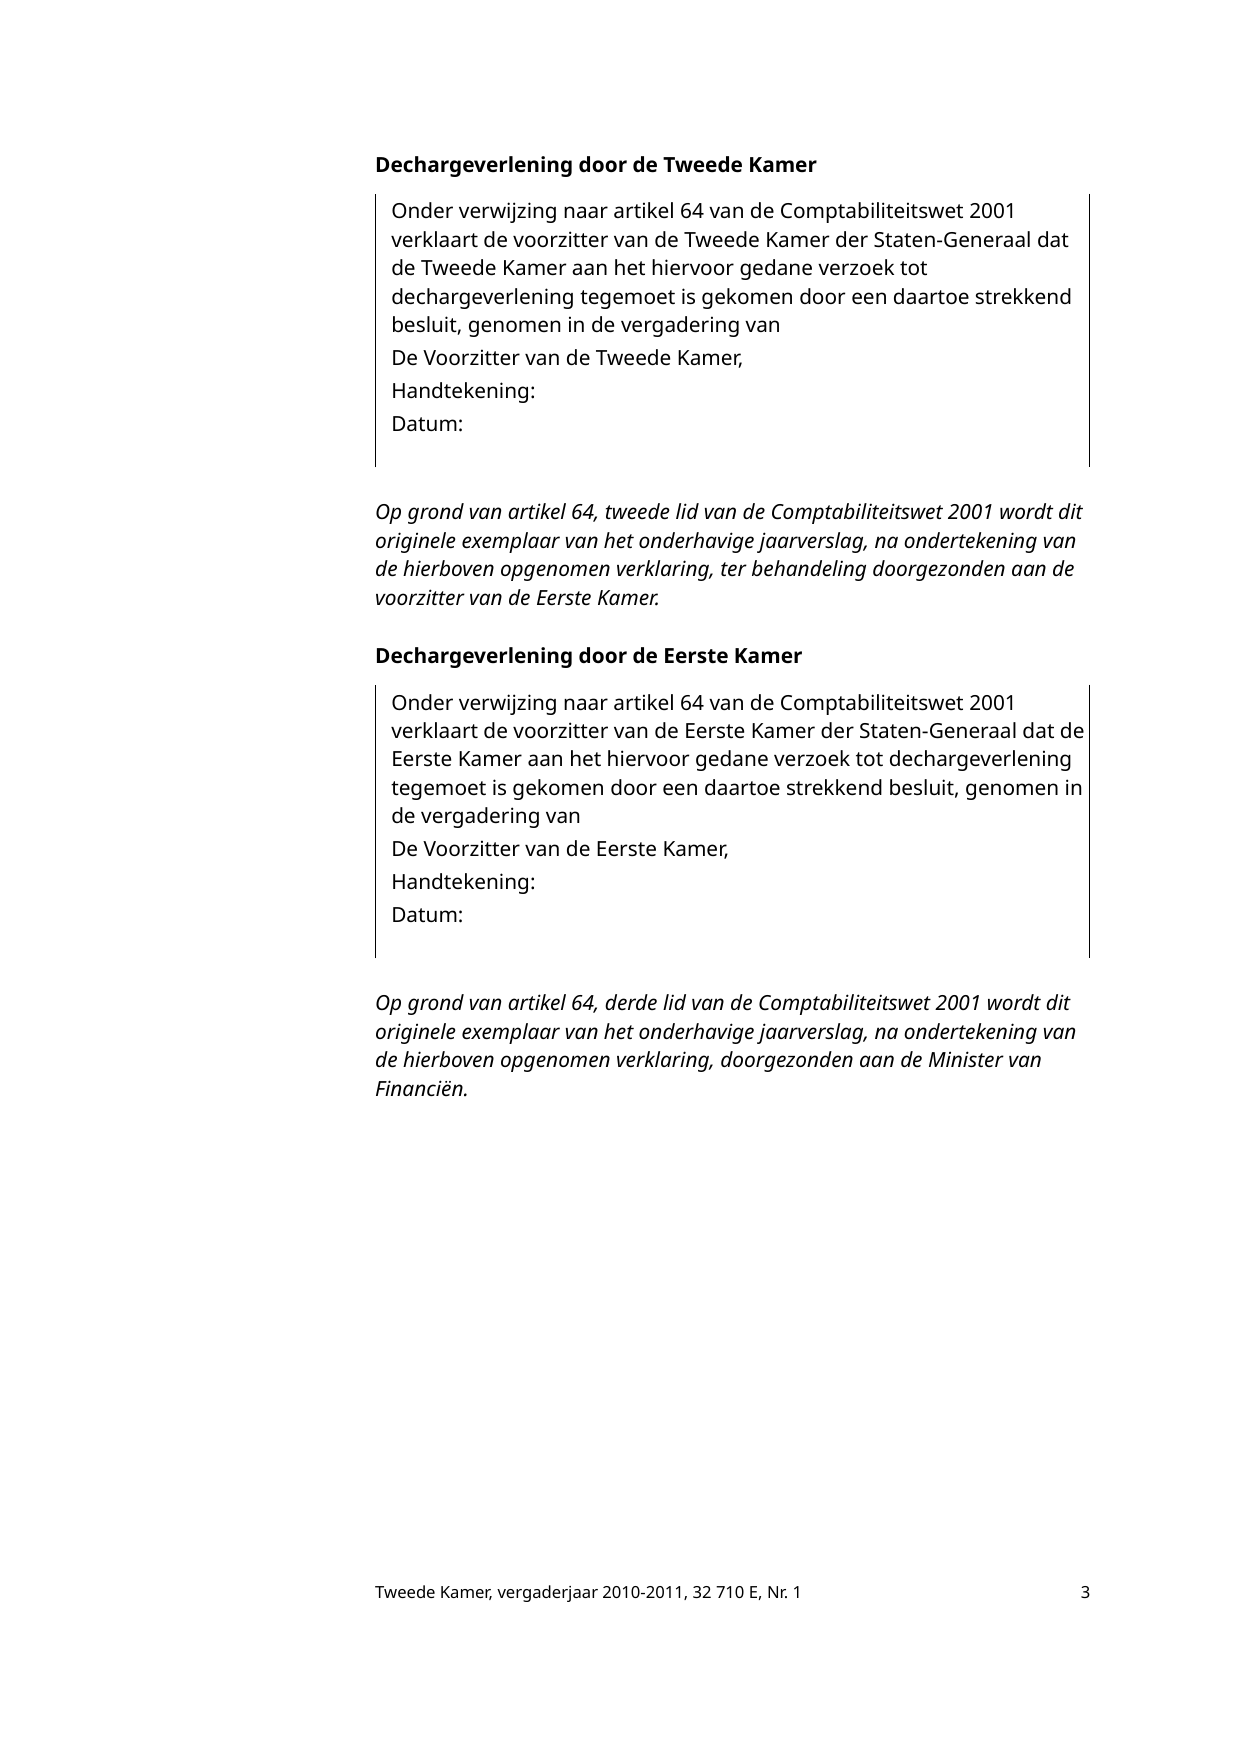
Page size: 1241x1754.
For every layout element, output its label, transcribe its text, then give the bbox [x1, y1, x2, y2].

text Dechargeverlening door de Tweede Kamer [375, 150, 1090, 178]
text Op grond van artikel 64, tweede lid van de Comptabiliteitswet 2001 wordt dit originele exemplaar van het onderhavige jaarverslag, na ondertekening van de hierboven opgenomen verklaring, ter behandeling doorgezonden aan de voorzitter van de Eerste Kamer. [375, 497, 1090, 611]
text De Voorzitter van de Tweede Kamer, [376, 340, 1089, 372]
text Handtekening: [376, 373, 1089, 404]
text Datum: [376, 406, 1089, 467]
text Onder verwijzing naar artikel 64 van de Comptabiliteitswet 2001 verklaart de voorzitter van de Eerste Kamer der Staten-Generaal dat de Eerste Kamer aan het hiervoor gedane verzoek tot dechargeverlening tegemoet is gekomen door een daartoe strekkend besluit, genomen in de vergadering van [375, 684, 1089, 830]
text Op grond van artikel 64, derde lid van de Comptabiliteitswet 2001 wordt dit originele exemplaar van het onderhavige jaarverslag, na ondertekening van de hierboven opgenomen verklaring, doorgezonden aan de Minister van Financiën. [375, 988, 1090, 1102]
text De Voorzitter van de Eerste Kamer, [376, 831, 1089, 863]
text Handtekening: [376, 864, 1089, 896]
text Dechargeverlening door de Eerste Kamer [375, 641, 1090, 669]
text Datum: [376, 897, 1089, 958]
text Onder verwijzing naar artikel 64 van de Comptabiliteitswet 2001 verklaart de voorzitter van de Tweede Kamer der Staten-Generaal dat de Tweede Kamer aan het hiervoor gedane verzoek tot dechargeverlening tegemoet is gekomen door een daartoe strekkend besluit, genomen in de vergadering van [375, 193, 1089, 339]
